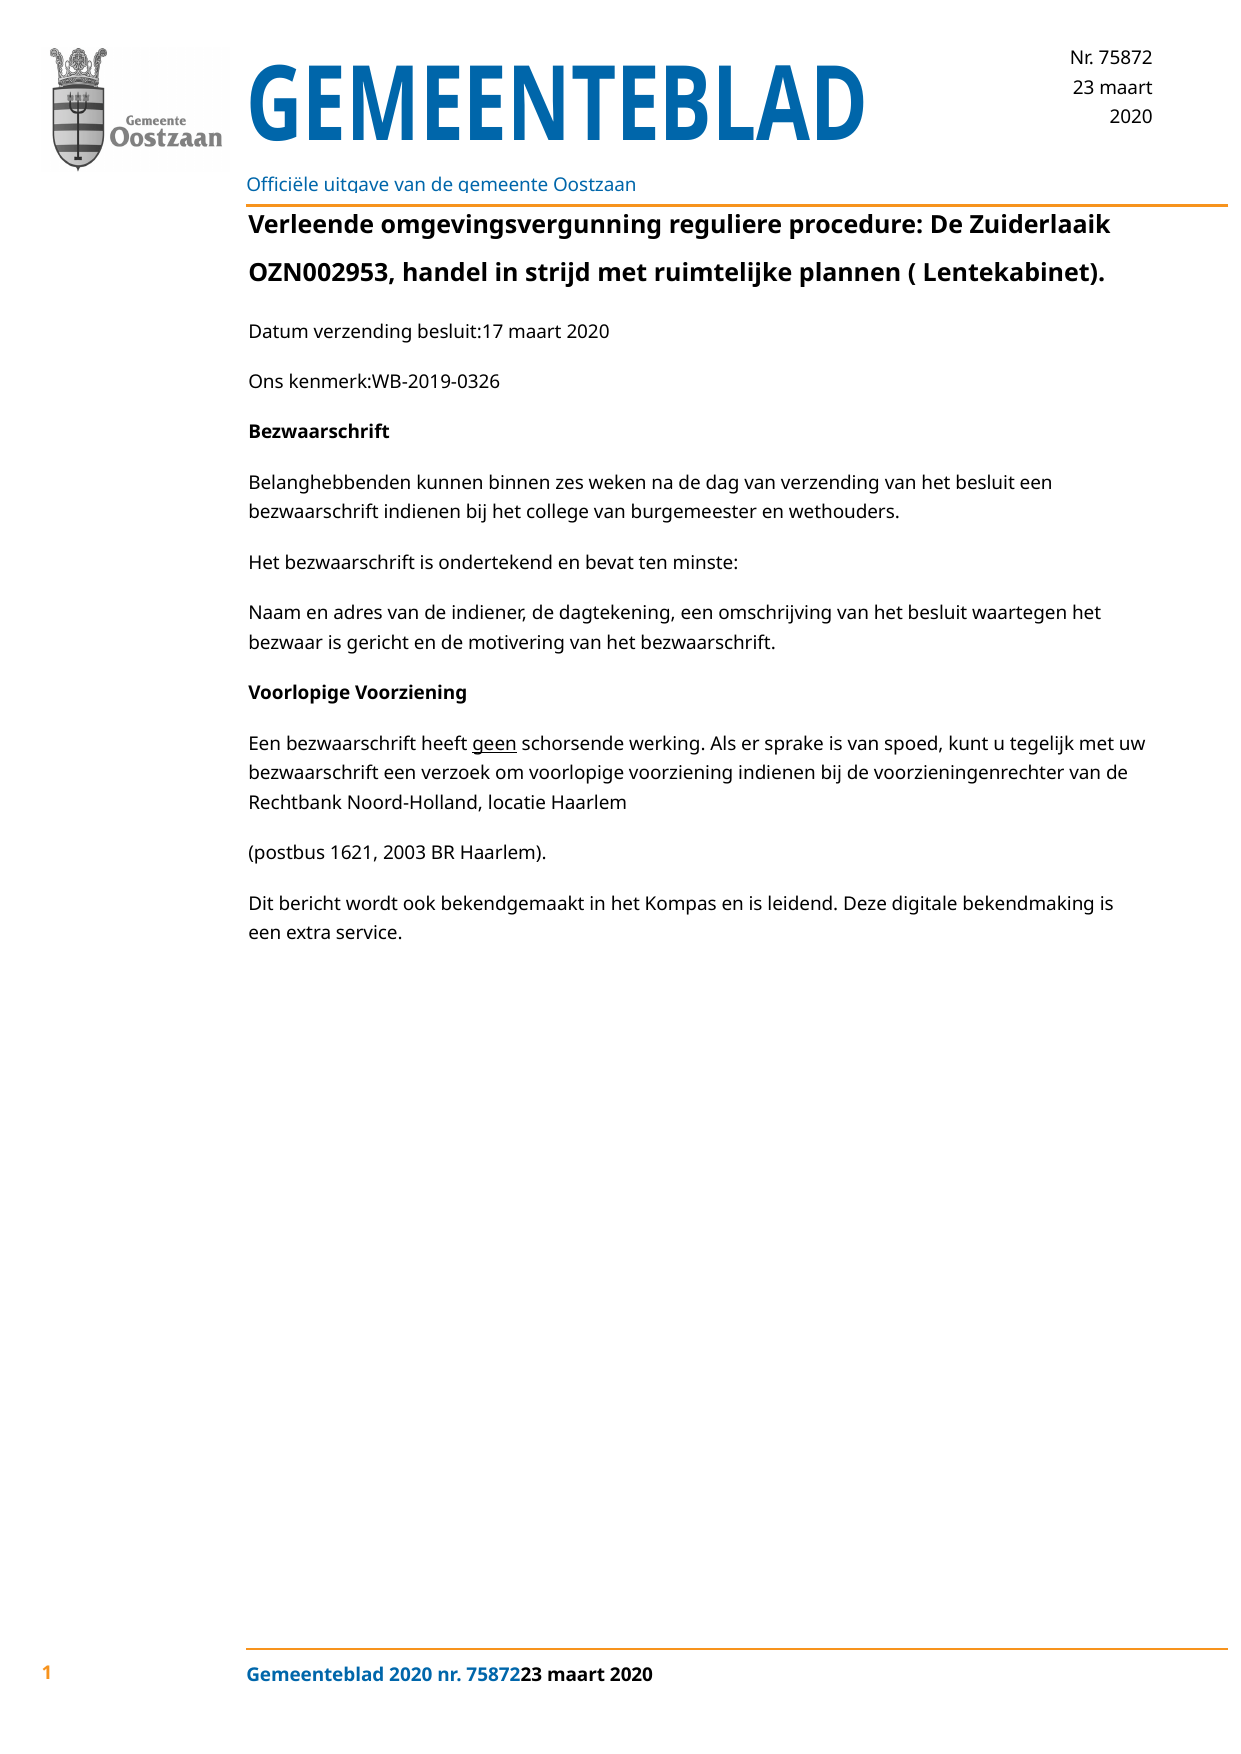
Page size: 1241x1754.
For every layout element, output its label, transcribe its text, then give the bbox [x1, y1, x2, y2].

text Voorlopige Voorziening [248, 679, 1152, 705]
text Het bezwaarschrift is ondertekend en bevat ten minste: [248, 549, 1152, 575]
text Dit bericht wordt ook bekendgemaakt in het Kompas en is leidend. Deze digitale bekendmaking is een extra service. [248, 890, 1152, 945]
text Bezwaarschrift [248, 419, 1152, 444]
text Ons kenmerk:WB-2019-0326 [248, 368, 1152, 394]
text Belanghebbenden kunnen binnen zes weken na de dag van verzending van het besluit een bezwaarschrift indienen bij het college van burgemeester en wethouders. [248, 469, 1152, 524]
text Datum verzending besluit:17 maart 2020 [248, 318, 1152, 344]
picture [41, 47, 231, 172]
text Verleende omgevingsvergunning reguliere procedure: De Zuiderlaaik OZN002953, handel in strijd met ruimtelijke plannen ( Lentekabinet). [248, 207, 1152, 288]
text Naam en adres van de indiener, de dagtekening, een omschrijving van het besluit waartegen het bezwaar is gericht en de motivering van het bezwaarschrift. [248, 599, 1152, 655]
text (postbus 1621, 2003 BR Haarlem). [248, 839, 1152, 865]
text Een bezwaarschrift heeft geen schorsende werking. Als er sprake is van spoed, kunt u tegelijk met uw bezwaarschrift een verzoek om voorlopige voorziening indienen bij de voorzieningenrechter van de Rechtbank Noord-Holland, locatie Haarlem [248, 730, 1152, 815]
